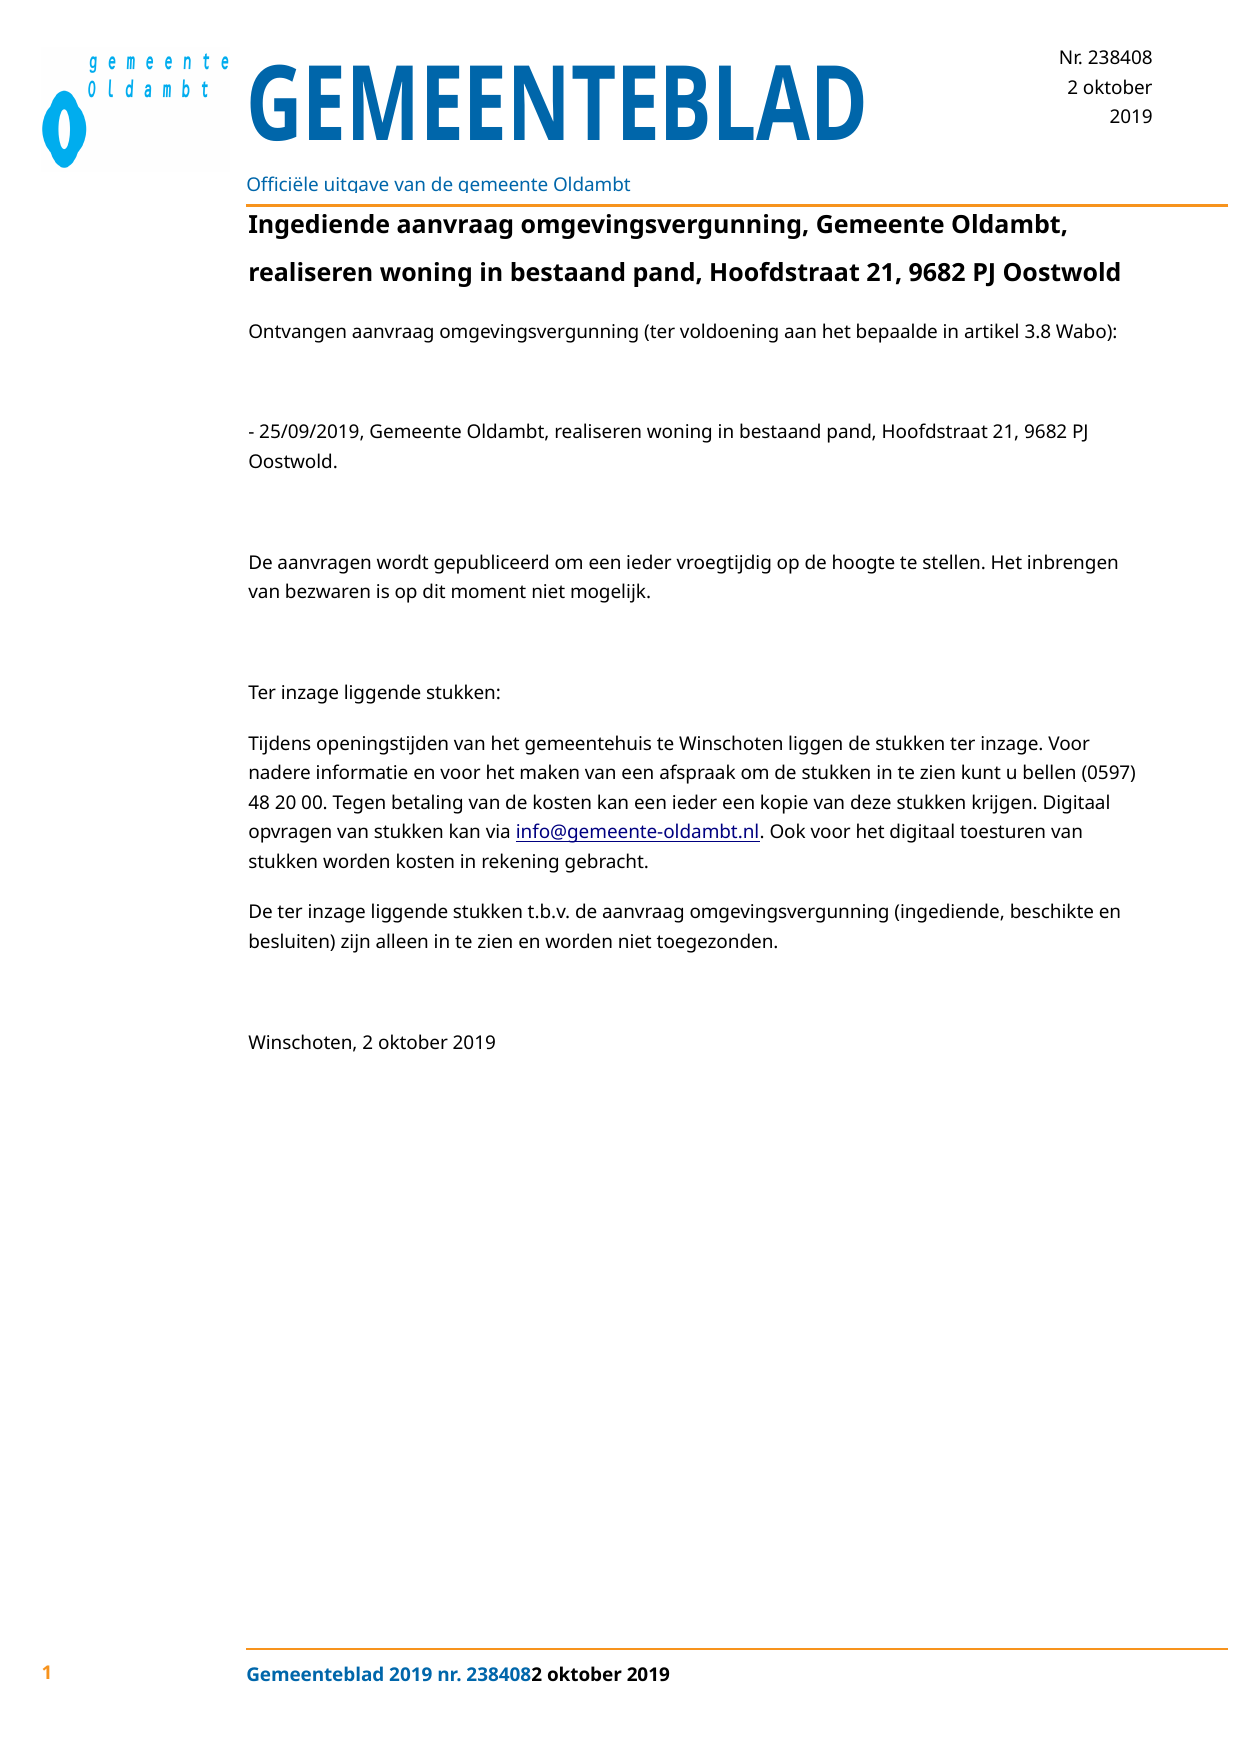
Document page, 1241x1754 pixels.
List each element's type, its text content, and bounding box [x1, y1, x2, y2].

text Ontvangen aanvraag omgevingsvergunning (ter voldoening aan het bepaalde in artikel 3.8 Wabo): [248, 318, 1152, 344]
text Ingediende aanvraag omgevingsvergunning, Gemeente Oldambt, realiseren woning in bestaand pand, Hoofdstraat 21, 9682 PJ Oostwold [248, 207, 1152, 288]
text Winschoten, 2 oktober 2019 [248, 1029, 1152, 1055]
text De ter inzage liggende stukken t.b.v. de aanvraag omgevingsvergunning (ingediende, beschikte en besluiten) zijn alleen in te zien en worden niet toegezonden. [248, 899, 1152, 954]
text Tijdens openingstijden van het gemeentehuis te Winschoten liggen de stukken ter inzage. Voor nadere informatie en voor het maken van een afspraak om de stukken in te zien kunt u bellen (0597) 48 20 00. Tegen betaling van de kosten kan een ieder een kopie van deze stukken krijgen. Digitaal opvragen van stukken kan via info@gemeente-oldambt.nl. Ook voor het digitaal toesturen van stukken worden kosten in rekening gebracht. [248, 730, 1152, 874]
text De aanvragen wordt gepubliceerd om een ieder vroegtijdig op de hoogte te stellen. Het inbrengen van bezwaren is op dit moment niet mogelijk. [248, 549, 1152, 604]
text - 25/09/2019, Gemeente Oldambt, realiseren woning in bestaand pand, Hoofdstraat 21, 9682 PJ Oostwold. [248, 419, 1152, 474]
picture [41, 47, 231, 172]
text Ter inzage liggende stukken: [248, 679, 1152, 705]
